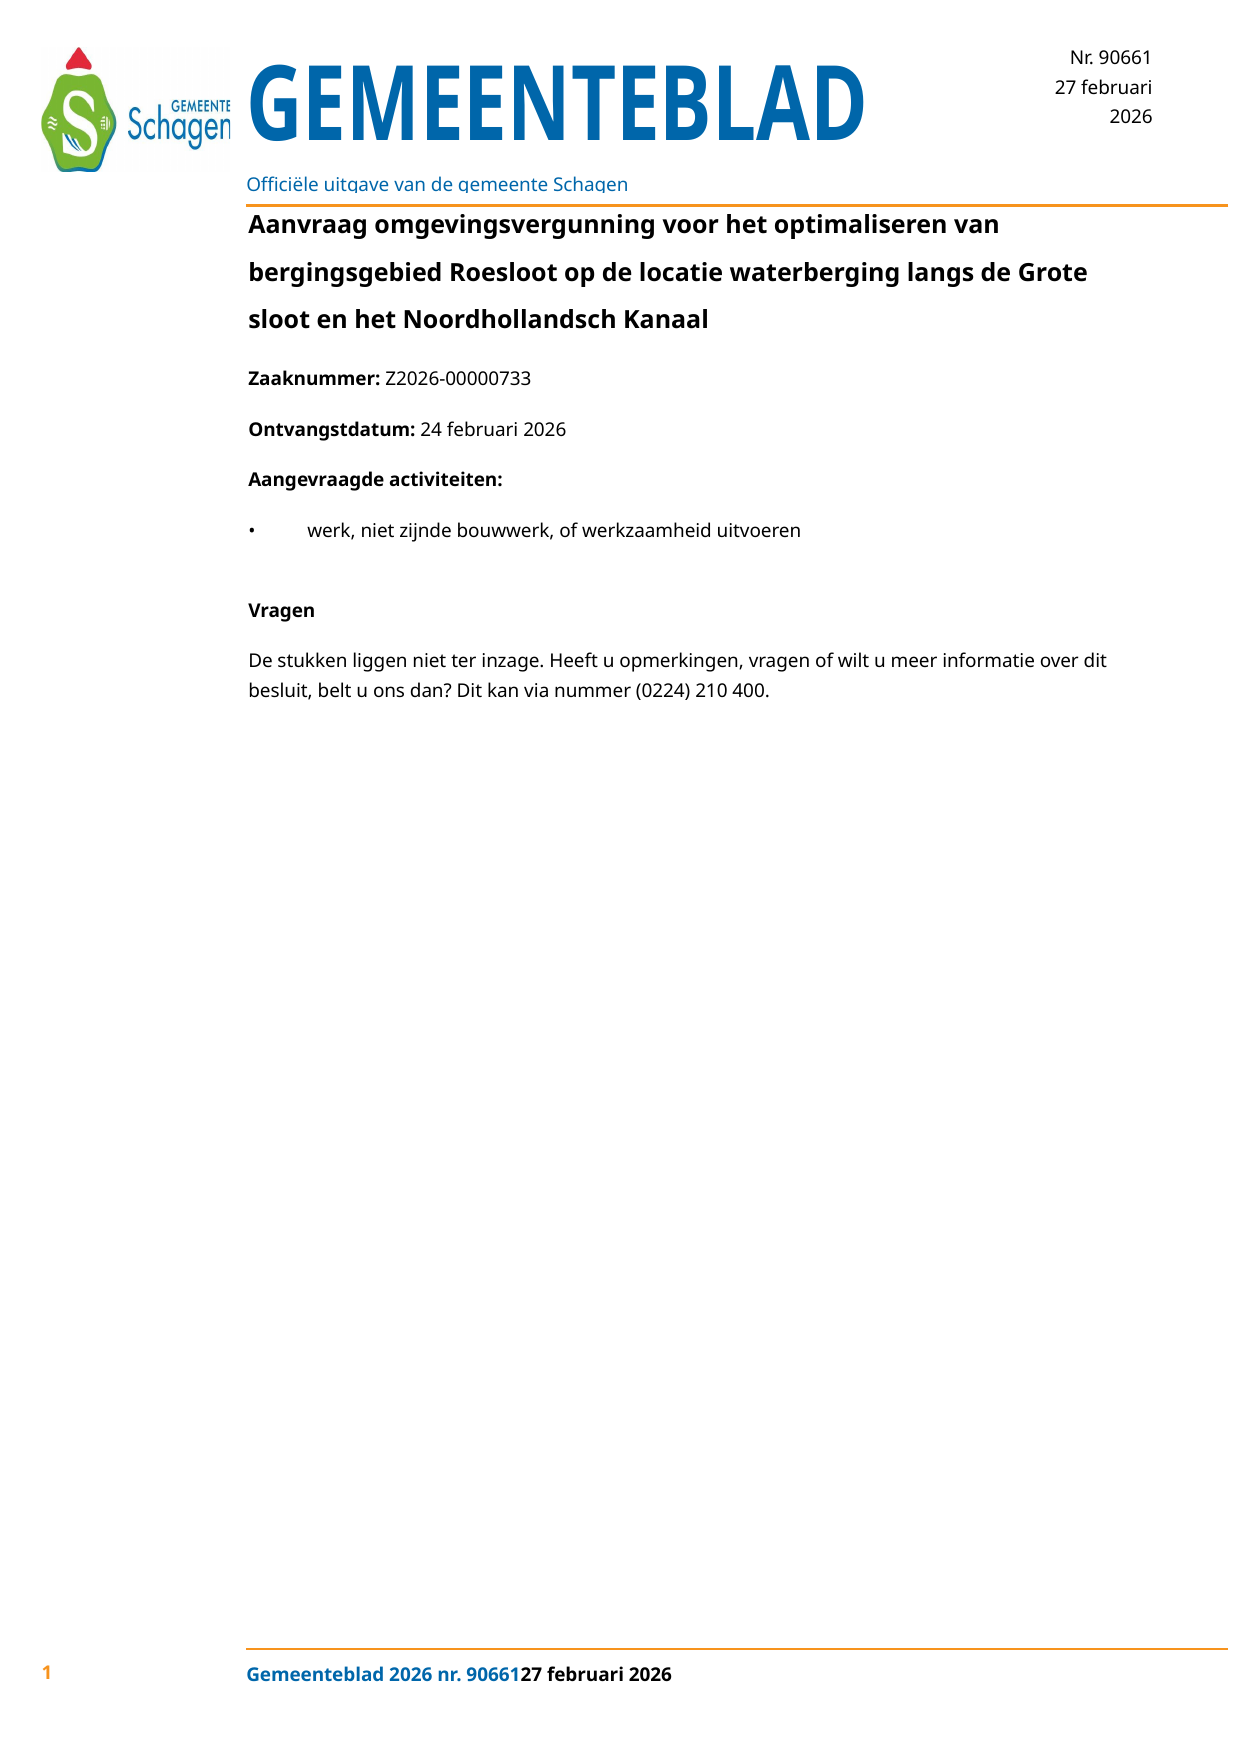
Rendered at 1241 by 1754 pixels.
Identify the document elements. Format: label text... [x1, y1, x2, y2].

text Aangevraagde activiteiten: [248, 466, 1152, 492]
text Vragen [248, 597, 1152, 622]
list werk, niet zijnde bouwwerk, of werkzaamheid uitvoeren [248, 517, 1152, 542]
text Aanvraag omgevingsvergunning voor het optimaliseren van bergingsgebied Roesloot op de locatie waterberging langs de Grote sloot en het Noordhollandsch Kanaal [248, 207, 1152, 336]
text De stukken liggen niet ter inzage. Heeft u opmerkingen, vragen of wilt u meer informatie over dit besluit, belt u ons dan? Dit kan via nummer (0224) 210 400. [248, 647, 1152, 702]
picture [41, 47, 231, 172]
text Ontvangstdatum: 24 februari 2026 [248, 416, 1152, 442]
text Zaaknummer: Z2026-00000733 [248, 366, 1152, 391]
